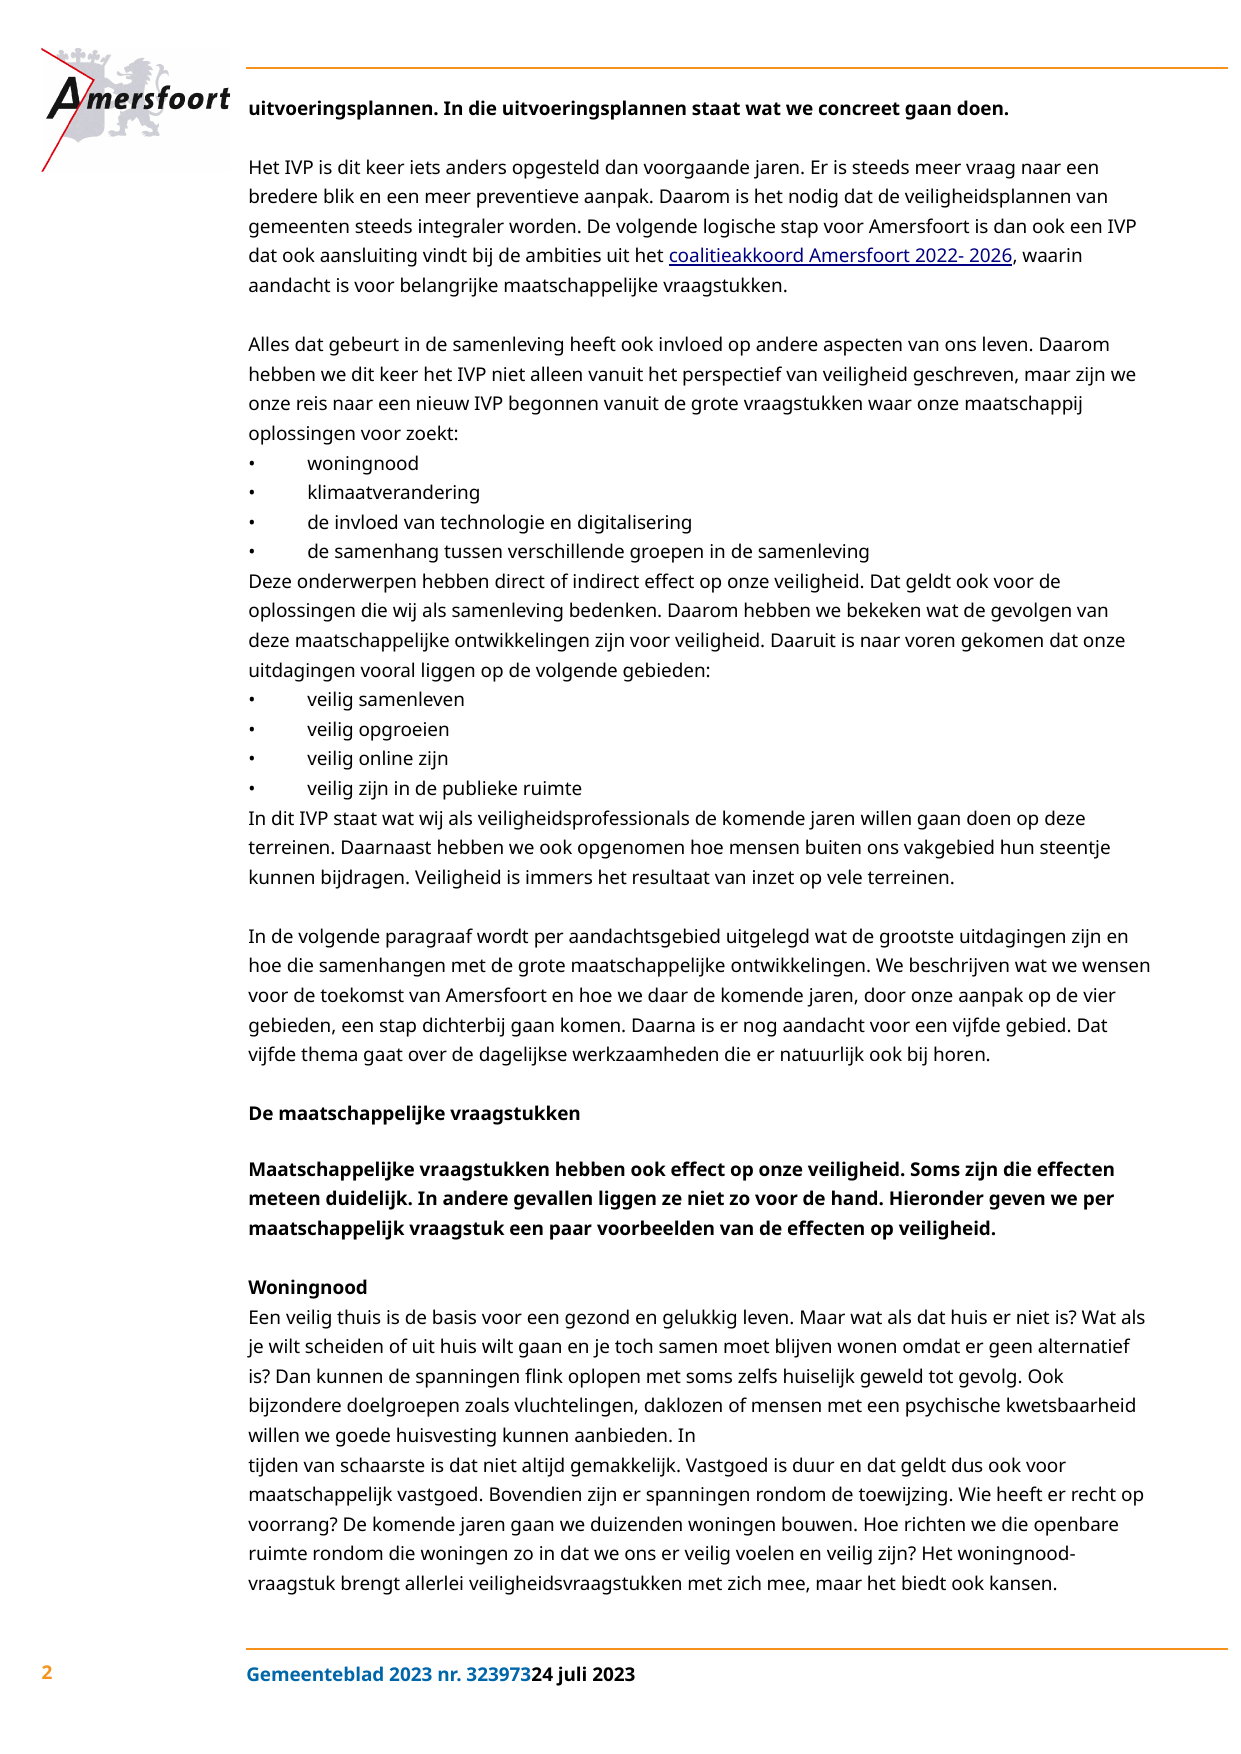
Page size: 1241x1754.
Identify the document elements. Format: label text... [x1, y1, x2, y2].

list veilig online zijn [248, 746, 1152, 771]
list de samenhang tussen verschillende groepen in de samenleving [248, 538, 1152, 564]
list klimaatverandering [248, 479, 1152, 505]
text Maatschappelijke vraagstukken hebben ook effect op onze veiligheid. Soms zijn die effecten meteen duidelijk. In andere gevallen liggen ze niet zo voor de hand. Hieronder geven we per maatschappelijk vraagstuk een paar voorbeelden van de effecten op veiligheid. [248, 1156, 1152, 1241]
list woningnood [248, 450, 1152, 476]
text tijden van schaarste is dat niet altijd gemakkelijk. Vastgoed is duur en dat geldt dus ook voor maatschappelijk vastgoed. Bovendien zijn er spanningen rondom de toewijzing. Wie heeft er recht op voorrang? De komende jaren gaan we duizenden woningen bouwen. Hoe richten we die openbare ruimte rondom die woningen zo in dat we ons er veilig voelen en veilig zijn? Het woningnood-vraagstuk brengt allerlei veiligheidsvraagstukken met zich mee, maar het biedt ook kansen. [248, 1452, 1152, 1596]
list veilig samenleven [248, 686, 1152, 712]
picture [41, 47, 231, 172]
text Het IVP is dit keer iets anders opgesteld dan voorgaande jaren. Er is steeds meer vraag naar een bredere blik en een meer preventieve aanpak. Daarom is het nodig dat de veiligheidsplannen van gemeenten steeds integraler worden. De volgende logische stap voor Amersfoort is dan ook een IVP dat ook aansluiting vindt bij de ambities uit het coalitieakkoord Amersfoort 2022- 2026, waarin aandacht is voor belangrijke maatschappelijke vraagstukken. [248, 154, 1152, 298]
text Alles dat gebeurt in de samenleving heeft ook invloed op andere aspecten van ons leven. Daarom hebben we dit keer het IVP niet alleen vanuit het perspectief van veiligheid geschreven, maar zijn we onze reis naar een nieuw IVP begonnen vanuit de grote vraagstukken waar onze maatschappij oplossingen voor zoekt: [248, 331, 1152, 446]
text In de volgende paragraaf wordt per aandachtsgebied uitgelegd wat de grootste uitdagingen zijn en hoe die samenhangen met de grote maatschappelijke ontwikkelingen. We beschrijven wat we wensen voor de toekomst van Amersfoort en hoe we daar de komende jaren, door onze aanpak op de vier gebieden, een stap dichterbij gaan komen. Daarna is er nog aandacht voor een vijfde gebied. Dat vijfde thema gaat over de dagelijkse werkzaamheden die er natuurlijk ook bij horen. [248, 923, 1152, 1067]
text Deze onderwerpen hebben direct of indirect effect op onze veiligheid. Dat geldt ook voor de oplossingen die wij als samenleving bedenken. Daarom hebben we bekeken wat de gevolgen van deze maatschappelijke ontwikkelingen zijn voor veiligheid. Daaruit is naar voren gekomen dat onze uitdagingen vooral liggen op de volgende gebieden: [248, 568, 1152, 683]
text uitvoeringsplannen. In die uitvoeringsplannen staat wat we concreet gaan doen. [248, 95, 1152, 121]
text In dit IVP staat wat wij als veiligheidsprofessionals de komende jaren willen gaan doen op deze terreinen. Daarnaast hebben we ook opgenomen hoe mensen buiten ons vakgebied hun steentje kunnen bijdragen. Veiligheid is immers het resultaat van inzet op vele terreinen. [248, 805, 1152, 890]
list veilig opgroeien [248, 716, 1152, 742]
list veilig zijn in de publieke ruimte [248, 775, 1152, 801]
text Een veilig thuis is de basis voor een gezond en gelukkig leven. Maar wat als dat huis er niet is? Wat als je wilt scheiden of uit huis wilt gaan en je toch samen moet blijven wonen omdat er geen alternatief is? Dan kunnen de spanningen flink oplopen met soms zelfs huiselijk geweld tot gevolg. Ook bijzondere doelgroepen zoals vluchtelingen, daklozen of mensen met een psychische kwetsbaarheid willen we goede huisvesting kunnen aanbieden. In [248, 1304, 1152, 1448]
text Woningnood [248, 1274, 1152, 1300]
text De maatschappelijke vraagstukken [248, 1101, 1152, 1126]
list de invloed van technologie en digitalisering [248, 509, 1152, 535]
